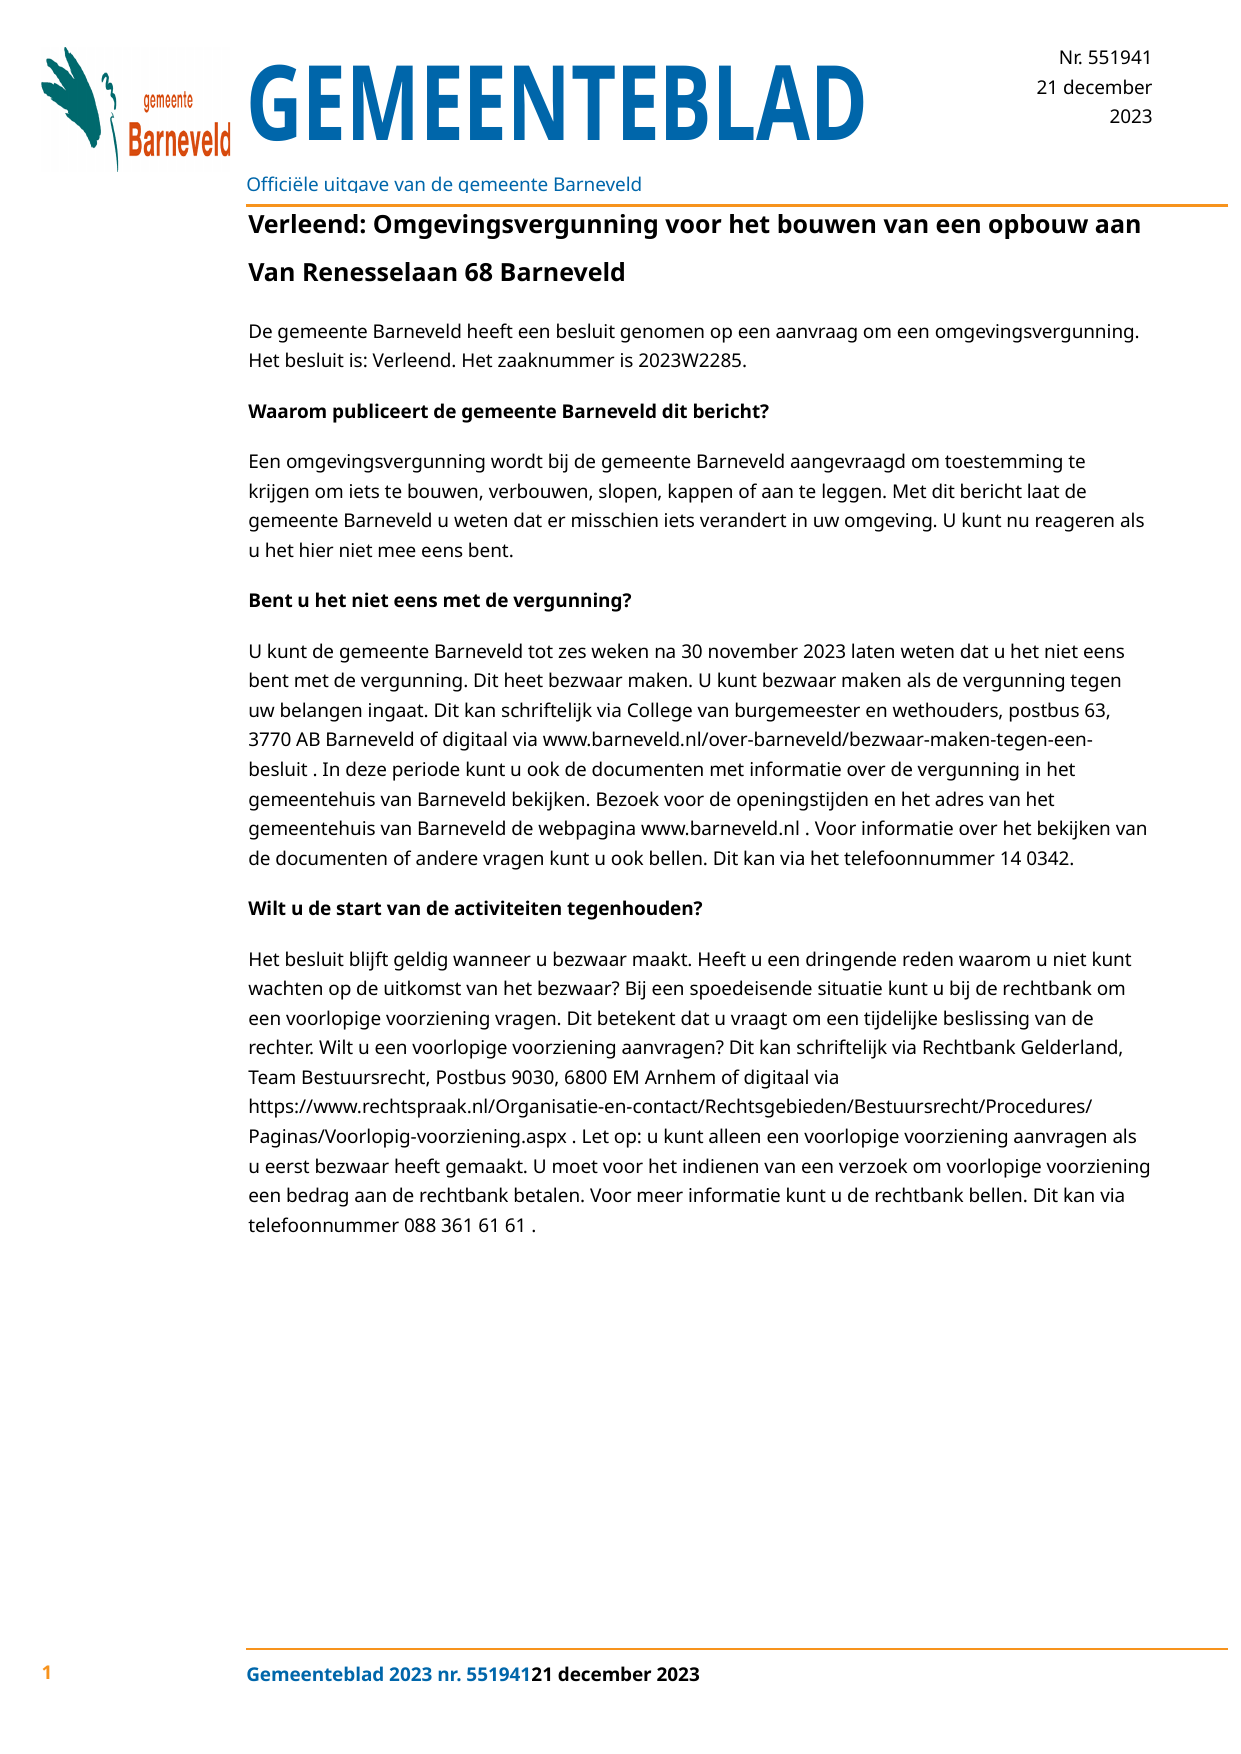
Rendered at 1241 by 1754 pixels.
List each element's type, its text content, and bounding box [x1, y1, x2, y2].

text Wilt u de start van de activiteiten tegenhouden? [248, 895, 1152, 921]
picture [41, 47, 231, 172]
text Waarom publiceert de gemeente Barneveld dit bericht? [248, 398, 1152, 424]
text Verleend: Omgevingsvergunning voor het bouwen van een opbouw aan Van Renesselaan 68 Barneveld [248, 207, 1152, 288]
text De gemeente Barneveld heeft een besluit genomen op een aanvraag om een omgevingsvergunning. Het besluit is: Verleend. Het zaaknummer is 2023W2285. [248, 318, 1152, 373]
text Het besluit blijft geldig wanneer u bezwaar maakt. Heeft u een dringende reden waarom u niet kunt wachten op de uitkomst van het bezwaar? Bij een spoedeisende situatie kunt u bij de rechtbank om een voorlopige voorziening vragen. Dit betekent dat u vraagt om een tijdelijke beslissing van de rechter. Wilt u een voorlopige voorziening aanvragen? Dit kan schriftelijk via Rechtbank Gelderland, Team Bestuursrecht, Postbus 9030, 6800 EM Arnhem of digitaal via https://www.rechtspraak.nl/Organisatie-en-contact/Rechtsgebieden/Bestuursrecht/Procedures/Paginas/Voorlopig-voorziening.aspx . Let op: u kunt alleen een voorlopige voorziening aanvragen als u eerst bezwaar heeft gemaakt. U moet voor het indienen van een verzoek om voorlopige voorziening een bedrag aan de rechtbank betalen. Voor meer informatie kunt u de rechtbank bellen. Dit kan via telefoonnummer 088 361 61 61 . [248, 946, 1152, 1238]
text Een omgevingsvergunning wordt bij de gemeente Barneveld aangevraagd om toestemming te krijgen om iets te bouwen, verbouwen, slopen, kappen of aan te leggen. Met dit bericht laat de gemeente Barneveld u weten dat er misschien iets verandert in uw omgeving. U kunt nu reageren als u het hier niet mee eens bent. [248, 448, 1152, 563]
text Bent u het niet eens met de vergunning? [248, 587, 1152, 613]
text U kunt de gemeente Barneveld tot zes weken na 30 november 2023 laten weten dat u het niet eens bent met de vergunning. Dit heet bezwaar maken. U kunt bezwaar maken als de vergunning tegen uw belangen ingaat. Dit kan schriftelijk via College van burgemeester en wethouders, postbus 63, 3770 AB Barneveld of digitaal via www.barneveld.nl/over-barneveld/bezwaar-maken-tegen-een-besluit . In deze periode kunt u ook de documenten met informatie over de vergunning in het gemeentehuis van Barneveld bekijken. Bezoek voor de openingstijden en het adres van het gemeentehuis van Barneveld de webpagina www.barneveld.nl . Voor informatie over het bekijken van de documenten of andere vragen kunt u ook bellen. Dit kan via het telefoonnummer 14 0342. [248, 638, 1152, 871]
